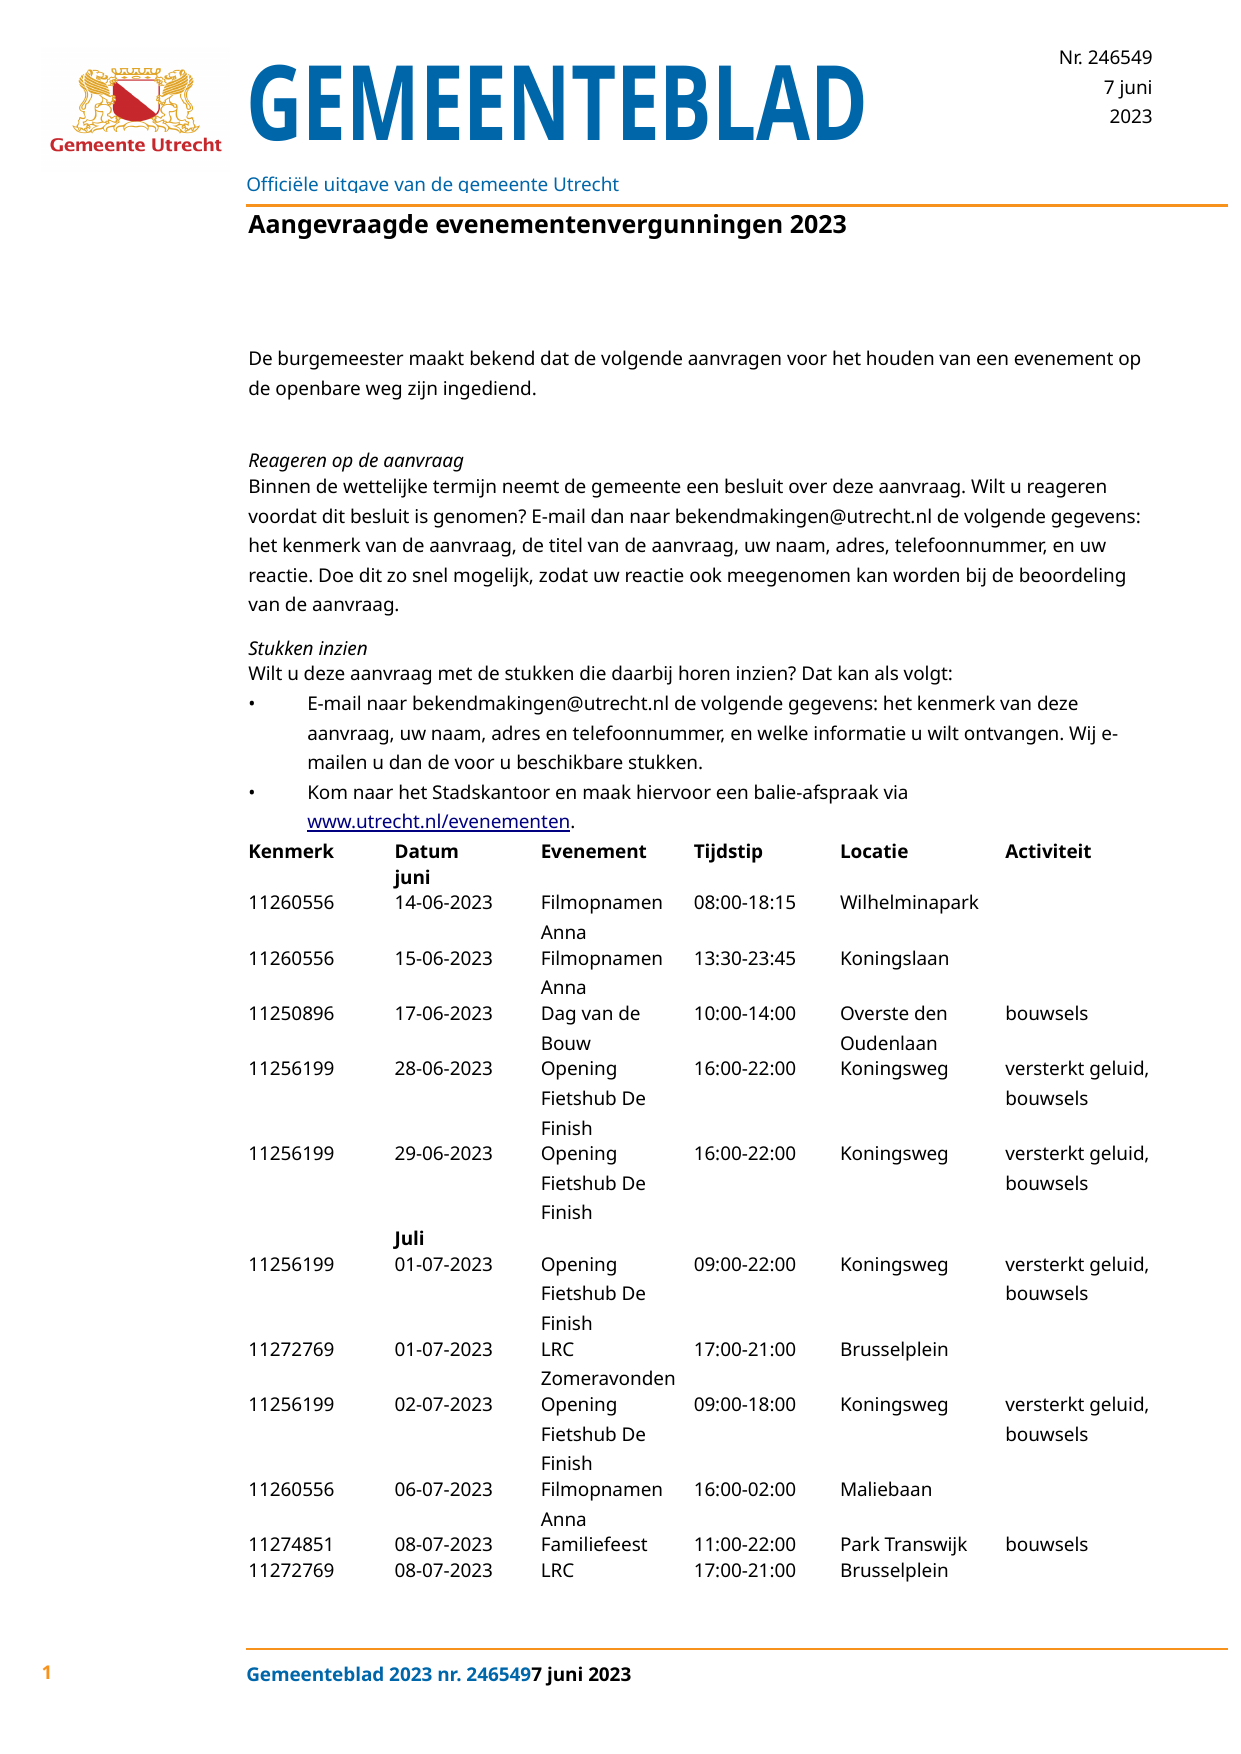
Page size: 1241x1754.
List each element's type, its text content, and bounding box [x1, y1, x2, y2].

table_cell [1005, 1225, 1152, 1251]
table_cell [1005, 945, 1152, 1000]
table_cell 11256199 [248, 1251, 394, 1336]
table_cell 09:00-22:00 [694, 1251, 840, 1336]
list E-mail naar bekendmakingen@utrecht.nl de volgende gegevens: het kenmerk van deze aanvraag, uw naam, adres en telefoonnummer, en welke informatie u wilt ontvangen. Wij e-mailen u dan de voor u beschikbare stukken. [248, 690, 1152, 775]
table_cell 08-07-2023 [394, 1557, 541, 1583]
picture [41, 47, 231, 172]
table_cell Filmopnamen Anna [541, 890, 693, 945]
table_cell [1005, 1476, 1152, 1531]
table_cell Koningsweg [840, 1391, 1005, 1476]
text Stukken inzien [248, 635, 1152, 661]
table_cell 14-06-2023 [394, 890, 541, 945]
table_cell 08-07-2023 [394, 1531, 541, 1557]
table_cell 11256199 [248, 1056, 394, 1140]
table_cell [248, 864, 394, 889]
table_cell 17-06-2023 [394, 1000, 541, 1056]
table_header Kenmerk [248, 838, 394, 864]
table_cell bouwsels [1005, 1531, 1152, 1557]
table_header Tijdstip [694, 838, 840, 864]
table_cell [541, 864, 693, 889]
table_cell 11256199 [248, 1140, 394, 1225]
table_cell Koningsweg [840, 1251, 1005, 1336]
table_cell Brusselplein [840, 1557, 1005, 1583]
text Wilt u deze aanvraag met de stukken die daarbij horen inzien? Dat kan als volgt: [248, 661, 1152, 686]
table_cell [248, 1225, 394, 1251]
table_cell [694, 864, 840, 889]
table_cell 28-06-2023 [394, 1056, 541, 1140]
table_cell 11274851 [248, 1531, 394, 1557]
table_cell [1005, 1336, 1152, 1391]
table_cell Opening Fietshub De Finish [541, 1391, 693, 1476]
table_cell 11260556 [248, 945, 394, 1000]
table_cell Koningslaan [840, 945, 1005, 1000]
table_cell [694, 1225, 840, 1251]
table_header Locatie [840, 838, 1005, 864]
table_cell [840, 1225, 1005, 1251]
table_cell 10:00-14:00 [694, 1000, 840, 1056]
table_cell Maliebaan [840, 1476, 1005, 1531]
table_cell versterkt geluid, bouwsels [1005, 1251, 1152, 1336]
table_cell 11272769 [248, 1557, 394, 1583]
table_cell 01-07-2023 [394, 1251, 541, 1336]
table_cell 01-07-2023 [394, 1336, 541, 1391]
table_header Evenement [541, 838, 693, 864]
text Reageren op de aanvraag [248, 448, 1152, 473]
table_cell Koningsweg [840, 1140, 1005, 1225]
table_cell Juli [394, 1225, 541, 1251]
table_cell bouwsels [1005, 1000, 1152, 1056]
table_cell Wilhelminapark [840, 890, 1005, 945]
list Kom naar het Stadskantoor en maak hiervoor een balie-afspraak via www.utrecht.nl/evenementen. [248, 779, 1152, 834]
table_cell LRC Zomeravonden [541, 1336, 693, 1391]
table_cell 11:00-22:00 [694, 1531, 840, 1557]
table_cell Opening Fietshub De Finish [541, 1056, 693, 1140]
table_cell [541, 1225, 693, 1251]
table_cell Brusselplein [840, 1336, 1005, 1391]
text De burgemeester maakt bekend dat de volgende aanvragen voor het houden van een evenement op de openbare weg zijn ingediend. [248, 345, 1152, 401]
table_cell Filmopnamen Anna [541, 945, 693, 1000]
table_cell Filmopnamen Anna [541, 1476, 693, 1531]
table_cell versterkt geluid, bouwsels [1005, 1140, 1152, 1225]
table_cell 11272769 [248, 1336, 394, 1391]
text Binnen de wettelijke termijn neemt de gemeente een besluit over deze aanvraag. Wilt u reageren voordat dit besluit is genomen? E-mail dan naar bekendmakingen@utrecht.nl de volgende gegevens: het kenmerk van de aanvraag, de titel van de aanvraag, uw naam, adres, telefoonnummer, en uw reactie. Doe dit zo snel mogelijk, zodat uw reactie ook meegenomen kan worden bij de beoordeling van de aanvraag. [248, 473, 1152, 617]
table_cell 15-06-2023 [394, 945, 541, 1000]
table_cell 16:00-22:00 [694, 1056, 840, 1140]
table_cell 11256199 [248, 1391, 394, 1476]
table_cell 29-06-2023 [394, 1140, 541, 1225]
table_cell 16:00-22:00 [694, 1140, 840, 1225]
table_cell Dag van de Bouw [541, 1000, 693, 1056]
table_cell Park Transwijk [840, 1531, 1005, 1557]
table_cell 11260556 [248, 890, 394, 945]
table_cell 17:00-21:00 [694, 1557, 840, 1583]
table_cell versterkt geluid, bouwsels [1005, 1391, 1152, 1476]
table_cell 09:00-18:00 [694, 1391, 840, 1476]
table_cell Koningsweg [840, 1056, 1005, 1140]
table_cell 17:00-21:00 [694, 1336, 840, 1391]
table_cell [1005, 864, 1152, 889]
table_cell juni [394, 864, 541, 889]
table_cell Opening Fietshub De Finish [541, 1140, 693, 1225]
table_cell 11250896 [248, 1000, 394, 1056]
table_header Datum [394, 838, 541, 864]
table_cell 08:00-18:15 [694, 890, 840, 945]
table_cell 02-07-2023 [394, 1391, 541, 1476]
table_cell 13:30-23:45 [694, 945, 840, 1000]
table_cell [840, 864, 1005, 889]
table_cell LRC [541, 1557, 693, 1583]
table_cell versterkt geluid, bouwsels [1005, 1056, 1152, 1140]
text Aangevraagde evenementenvergunningen 2023 [248, 207, 1152, 241]
table_cell [1005, 890, 1152, 945]
table_cell 16:00-02:00 [694, 1476, 840, 1531]
table_cell Opening Fietshub De Finish [541, 1251, 693, 1336]
table_header Activiteit [1005, 838, 1152, 864]
table_cell Familiefeest [541, 1531, 693, 1557]
table_cell 11260556 [248, 1476, 394, 1531]
table_cell 06-07-2023 [394, 1476, 541, 1531]
table_cell Overste den Oudenlaan [840, 1000, 1005, 1056]
table_cell [1005, 1557, 1152, 1583]
